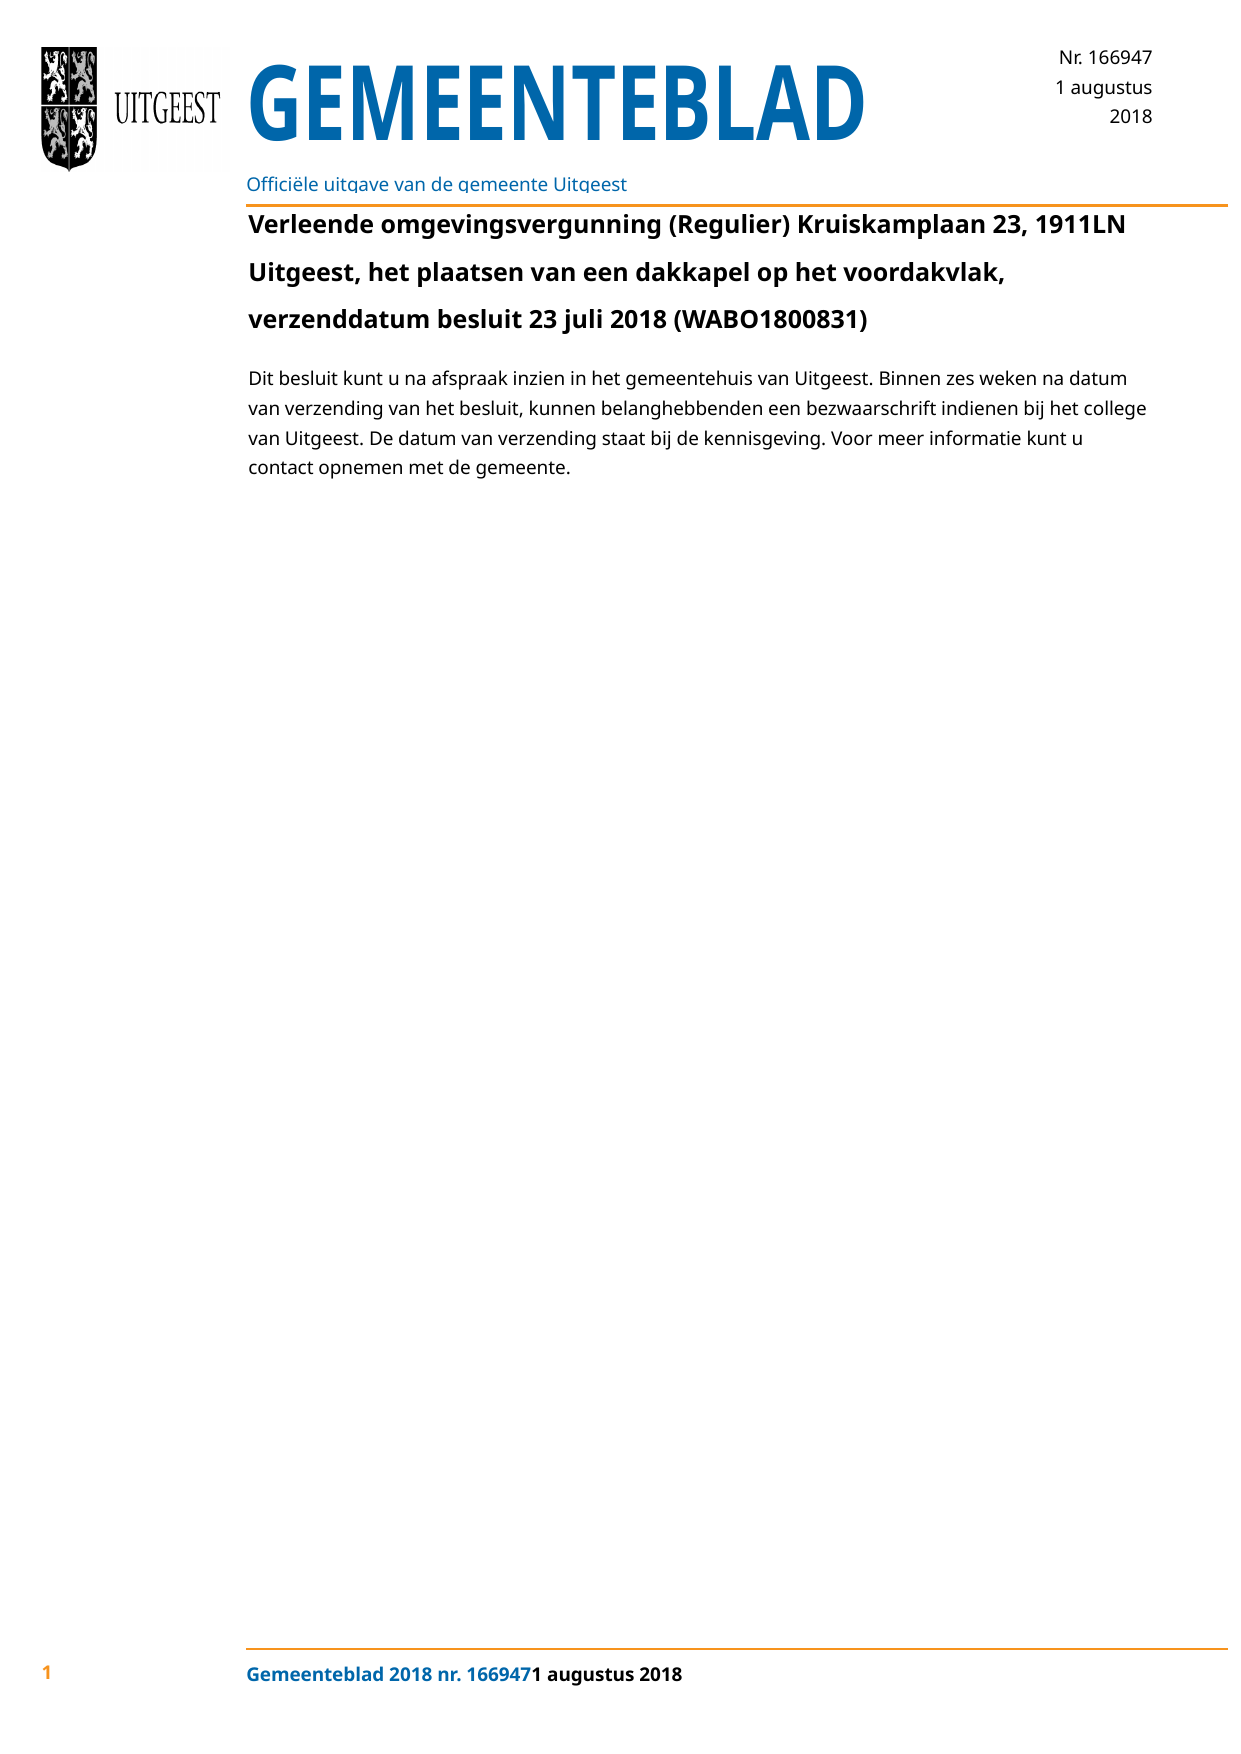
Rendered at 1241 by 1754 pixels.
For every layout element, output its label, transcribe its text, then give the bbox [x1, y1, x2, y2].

text Verleende omgevingsvergunning (Regulier) Kruiskamplaan 23, 1911LN Uitgeest, het plaatsen van een dakkapel op het voordakvlak, verzenddatum besluit 23 juli 2018 (WABO1800831) [248, 207, 1152, 336]
picture [41, 47, 231, 172]
text Dit besluit kunt u na afspraak inzien in het gemeentehuis van Uitgeest. Binnen zes weken na datum van verzending van het besluit, kunnen belanghebbenden een bezwaarschrift indienen bij het college van Uitgeest. De datum van verzending staat bij de kennisgeving. Voor meer informatie kunt u contact opnemen met de gemeente. [248, 366, 1152, 480]
